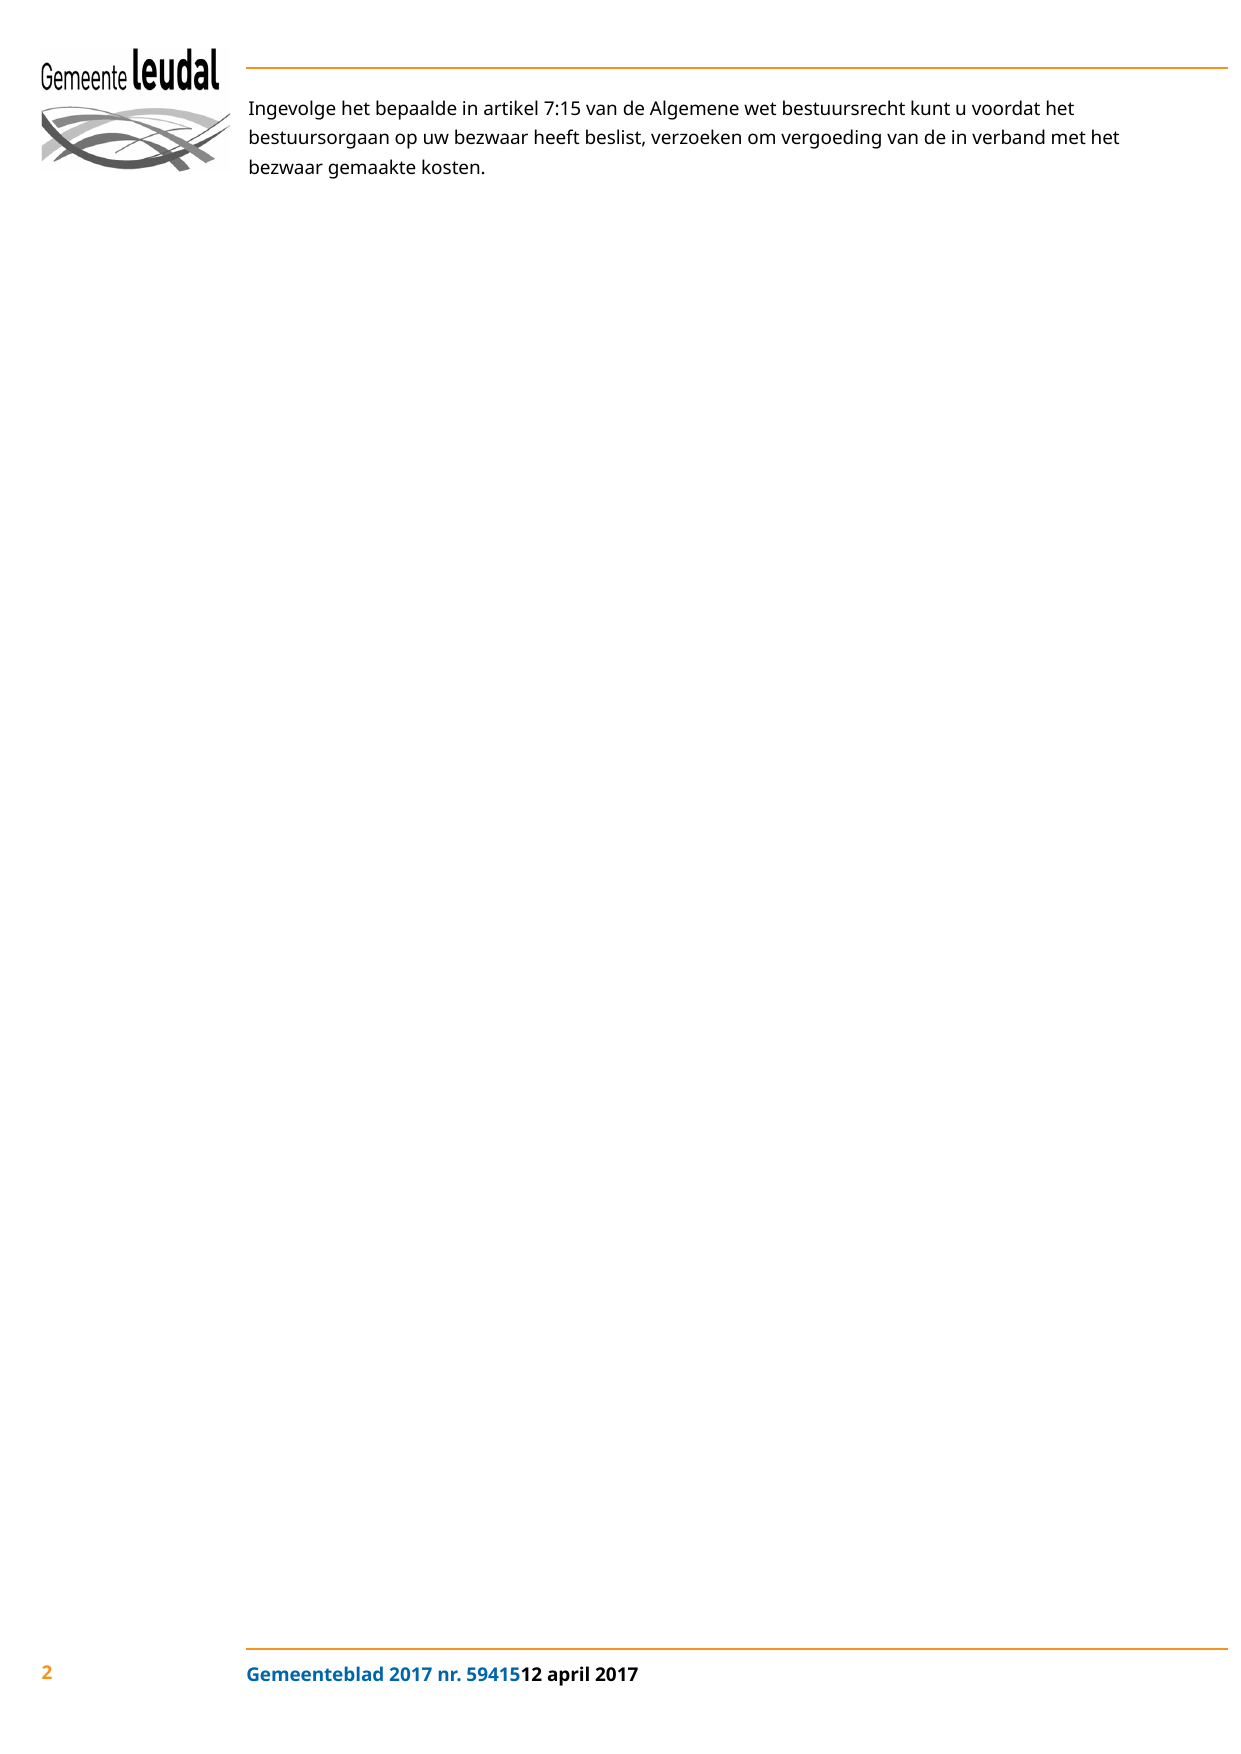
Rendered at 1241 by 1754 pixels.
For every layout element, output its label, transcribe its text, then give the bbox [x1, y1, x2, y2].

picture [41, 47, 231, 172]
text Ingevolge het bepaalde in artikel 7:15 van de Algemene wet bestuursrecht kunt u voordat het bestuursorgaan op uw bezwaar heeft beslist, verzoeken om vergoeding van de in verband met het bezwaar gemaakte kosten. [248, 95, 1152, 180]
